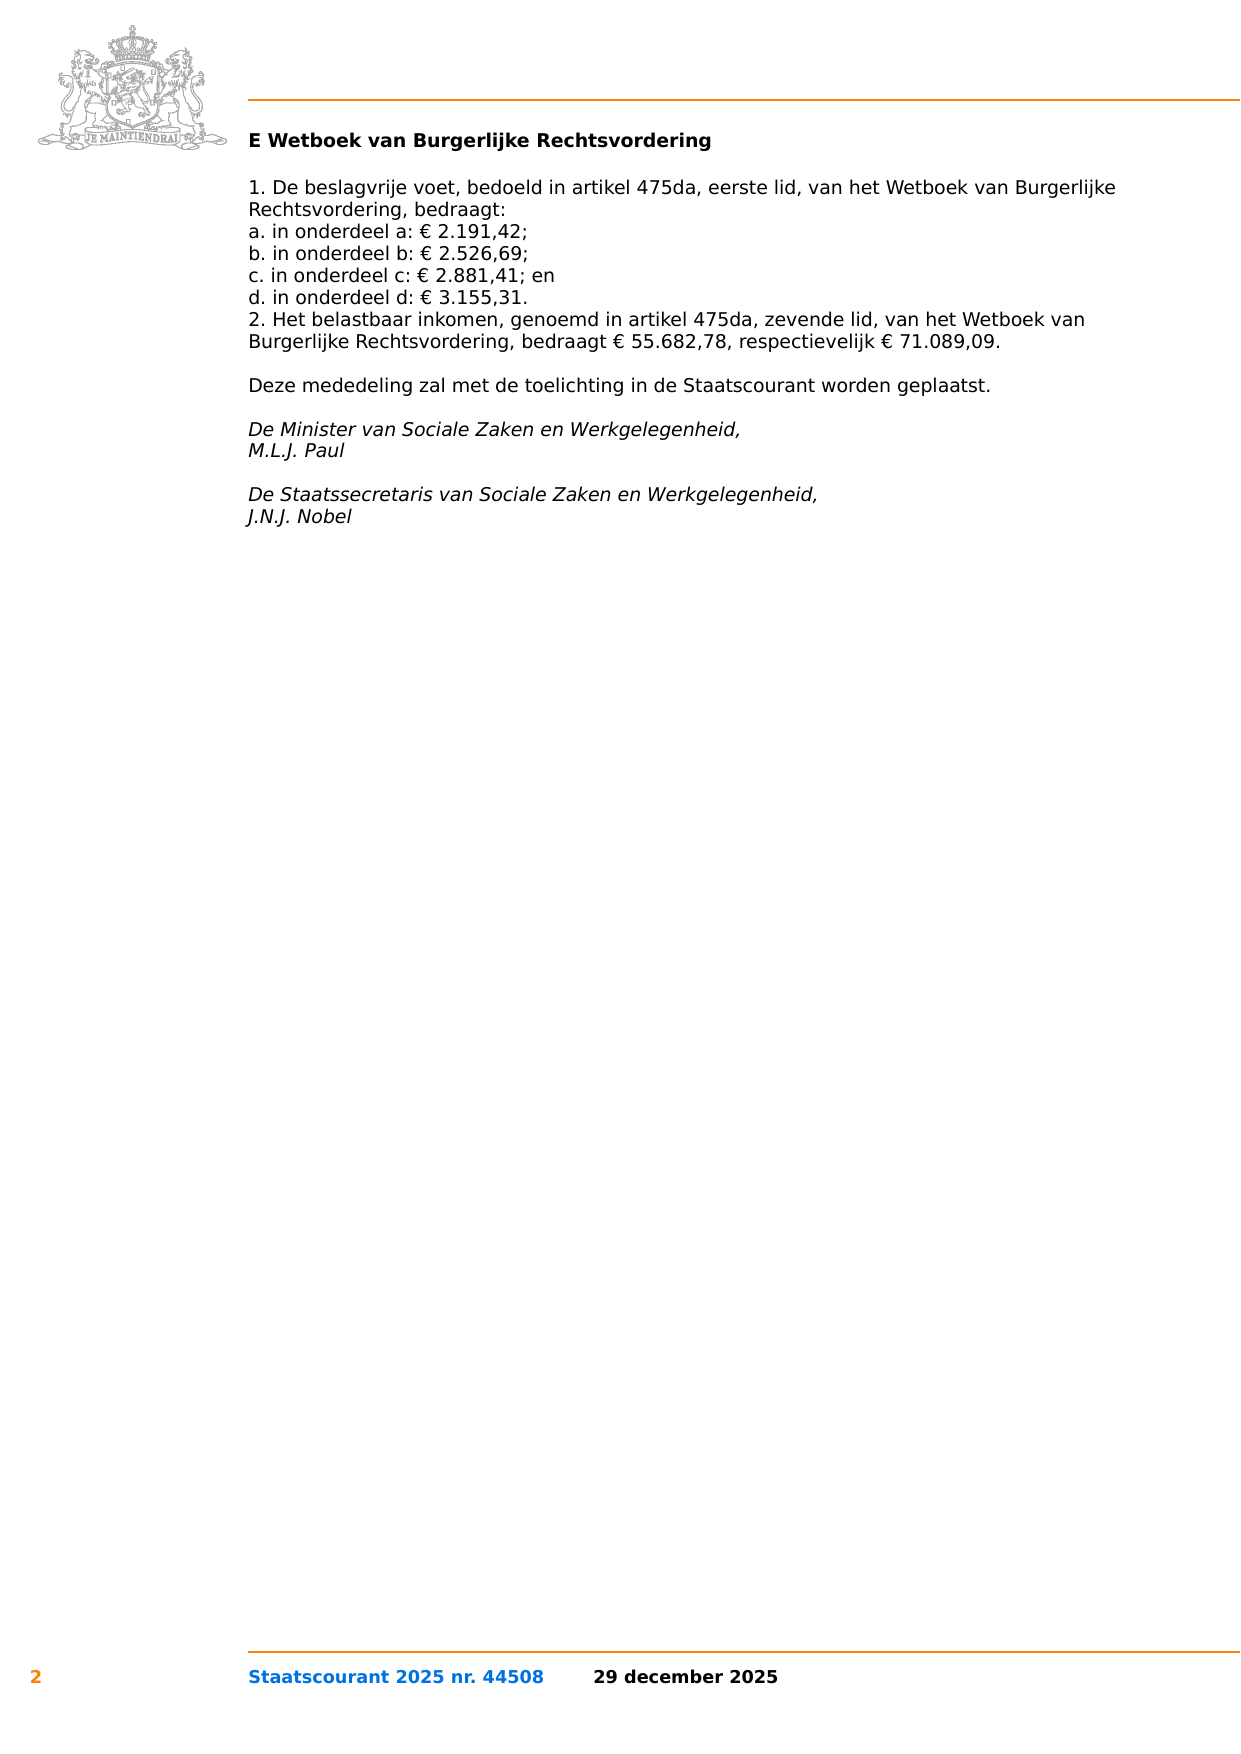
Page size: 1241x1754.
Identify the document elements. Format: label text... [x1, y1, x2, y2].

subtitle E Wetboek van Burgerlijke Rechtsvordering [248, 130, 1163, 152]
text c. in onderdeel c: € 2.881,41; en [248, 265, 1163, 287]
text De Staatssecretaris van Sociale Zaken en Werkgelegenheid, J.N.J. Nobel [248, 484, 1163, 528]
text b. in onderdeel b: € 2.526,69; [248, 243, 1163, 265]
text Deze mededeling zal met de toelichting in de Staatscourant worden geplaatst. [248, 374, 1163, 397]
text 2. Het belastbaar inkomen, genoemd in artikel 475da, zevende lid, van het Wetboek van Burgerlijke Rechtsvordering, bedraagt € 55.682,78, respectievelijk € 71.089,09. [248, 309, 1163, 353]
text 1. De beslagvrije voet, bedoeld in artikel 475da, eerste lid, van het Wetboek van Burgerlijke Rechtsvordering, bedraagt: [248, 177, 1163, 221]
text a. in onderdeel a: € 2.191,42; [248, 221, 1163, 243]
text d. in onderdeel d: € 3.155,31. [248, 287, 1163, 309]
text De Minister van Sociale Zaken en Werkgelegenheid, M.L.J. Paul [248, 418, 1163, 462]
picture [38, 25, 227, 150]
